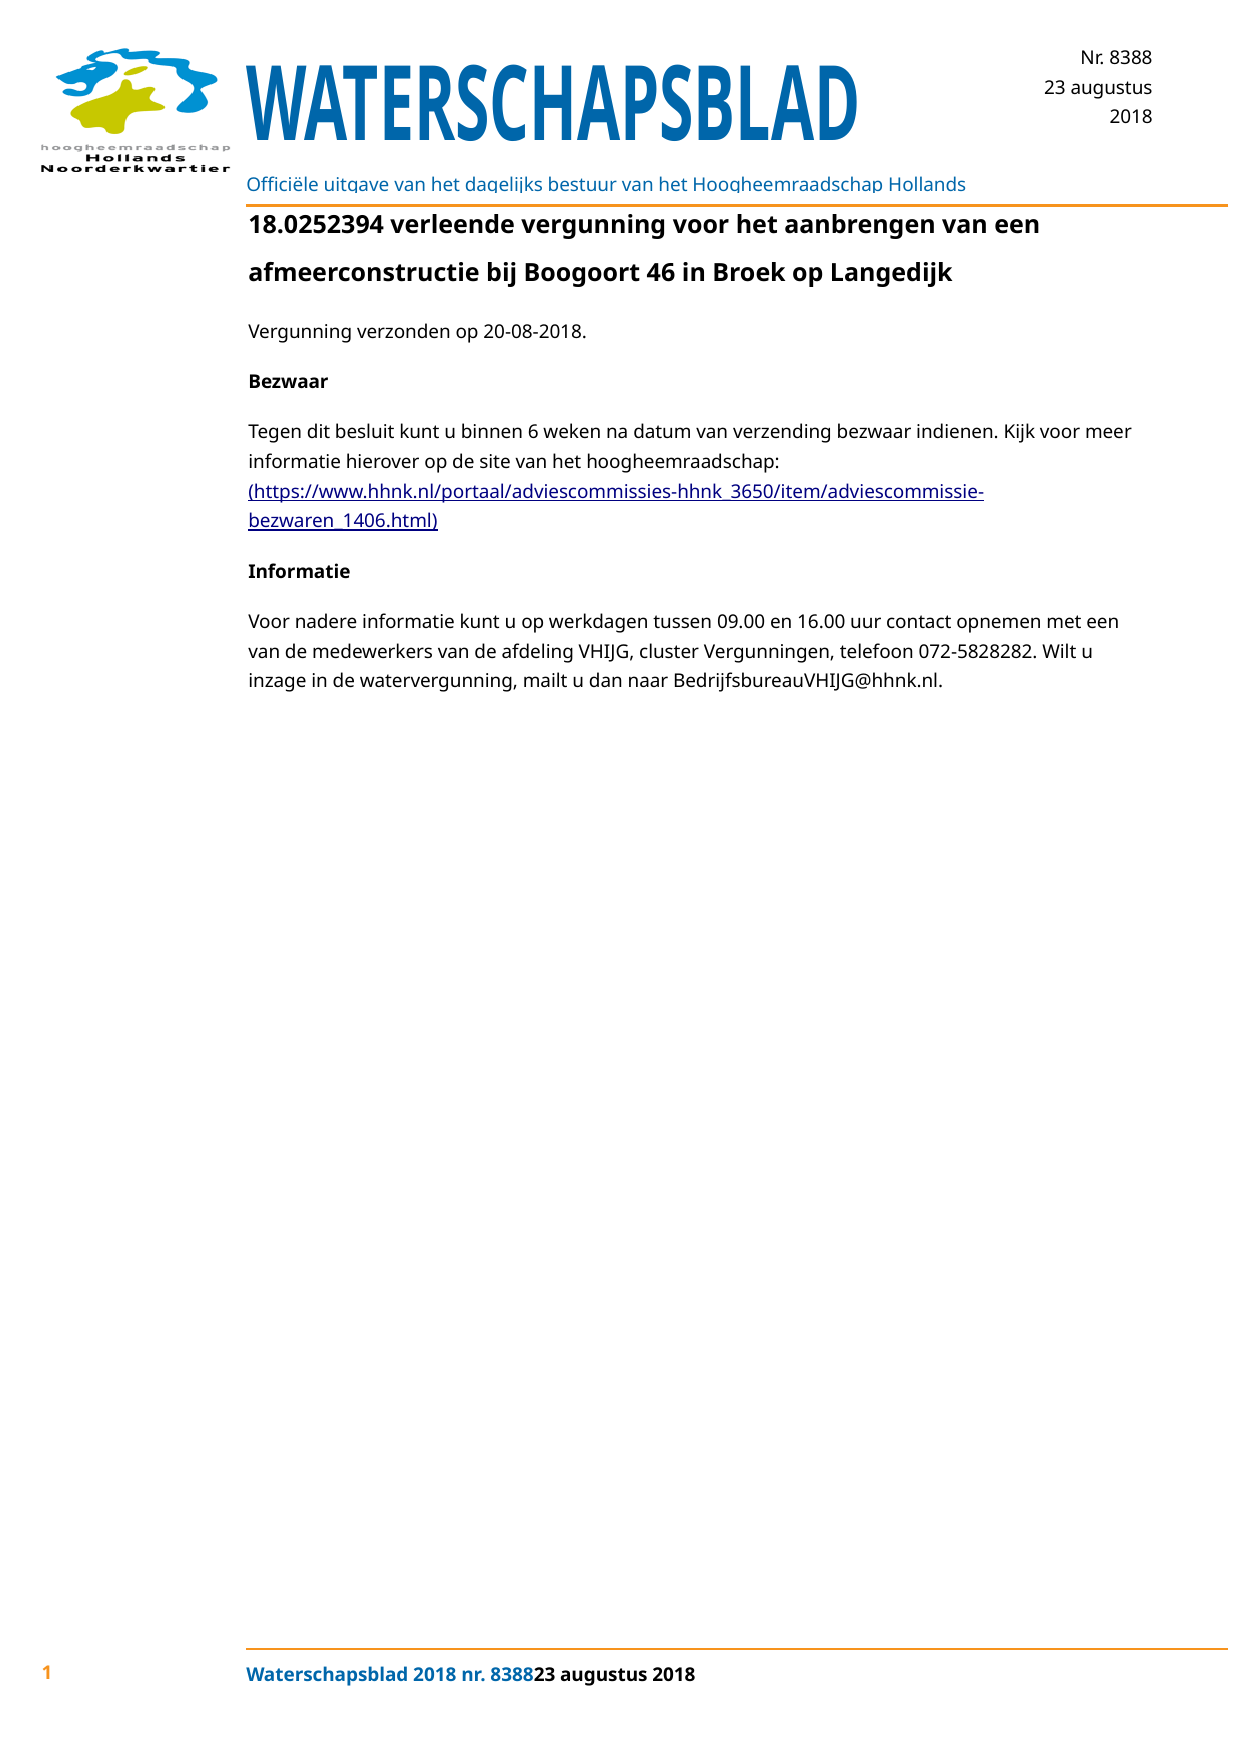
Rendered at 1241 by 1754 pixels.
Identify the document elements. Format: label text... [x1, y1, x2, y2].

text Tegen dit besluit kunt u binnen 6 weken na datum van verzending bezwaar indienen. Kijk voor meer informatie hierover op de site van het hoogheemraadschap: (https://www.hhnk.nl/portaal/adviescommissies-hhnk_3650/item/adviescommissie-bezwaren_1406.html) [248, 419, 1152, 533]
text 18.0252394 verleende vergunning voor het aanbrengen van een afmeerconstructie bij Boogoort 46 in Broek op Langedijk [248, 207, 1152, 288]
text Bezwaar [248, 368, 1152, 394]
text Voor nadere informatie kunt u op werkdagen tussen 09.00 en 16.00 uur contact opnemen met een van de medewerkers van de afdeling VHIJG, cluster Vergunningen, telefoon 072-5828282. Wilt u inzage in de watervergunning, mailt u dan naar BedrijfsbureauVHIJG@hhnk.nl. [248, 608, 1152, 693]
picture [41, 47, 231, 172]
text Informatie [248, 558, 1152, 584]
text Vergunning verzonden op 20-08-2018. [248, 318, 1152, 344]
